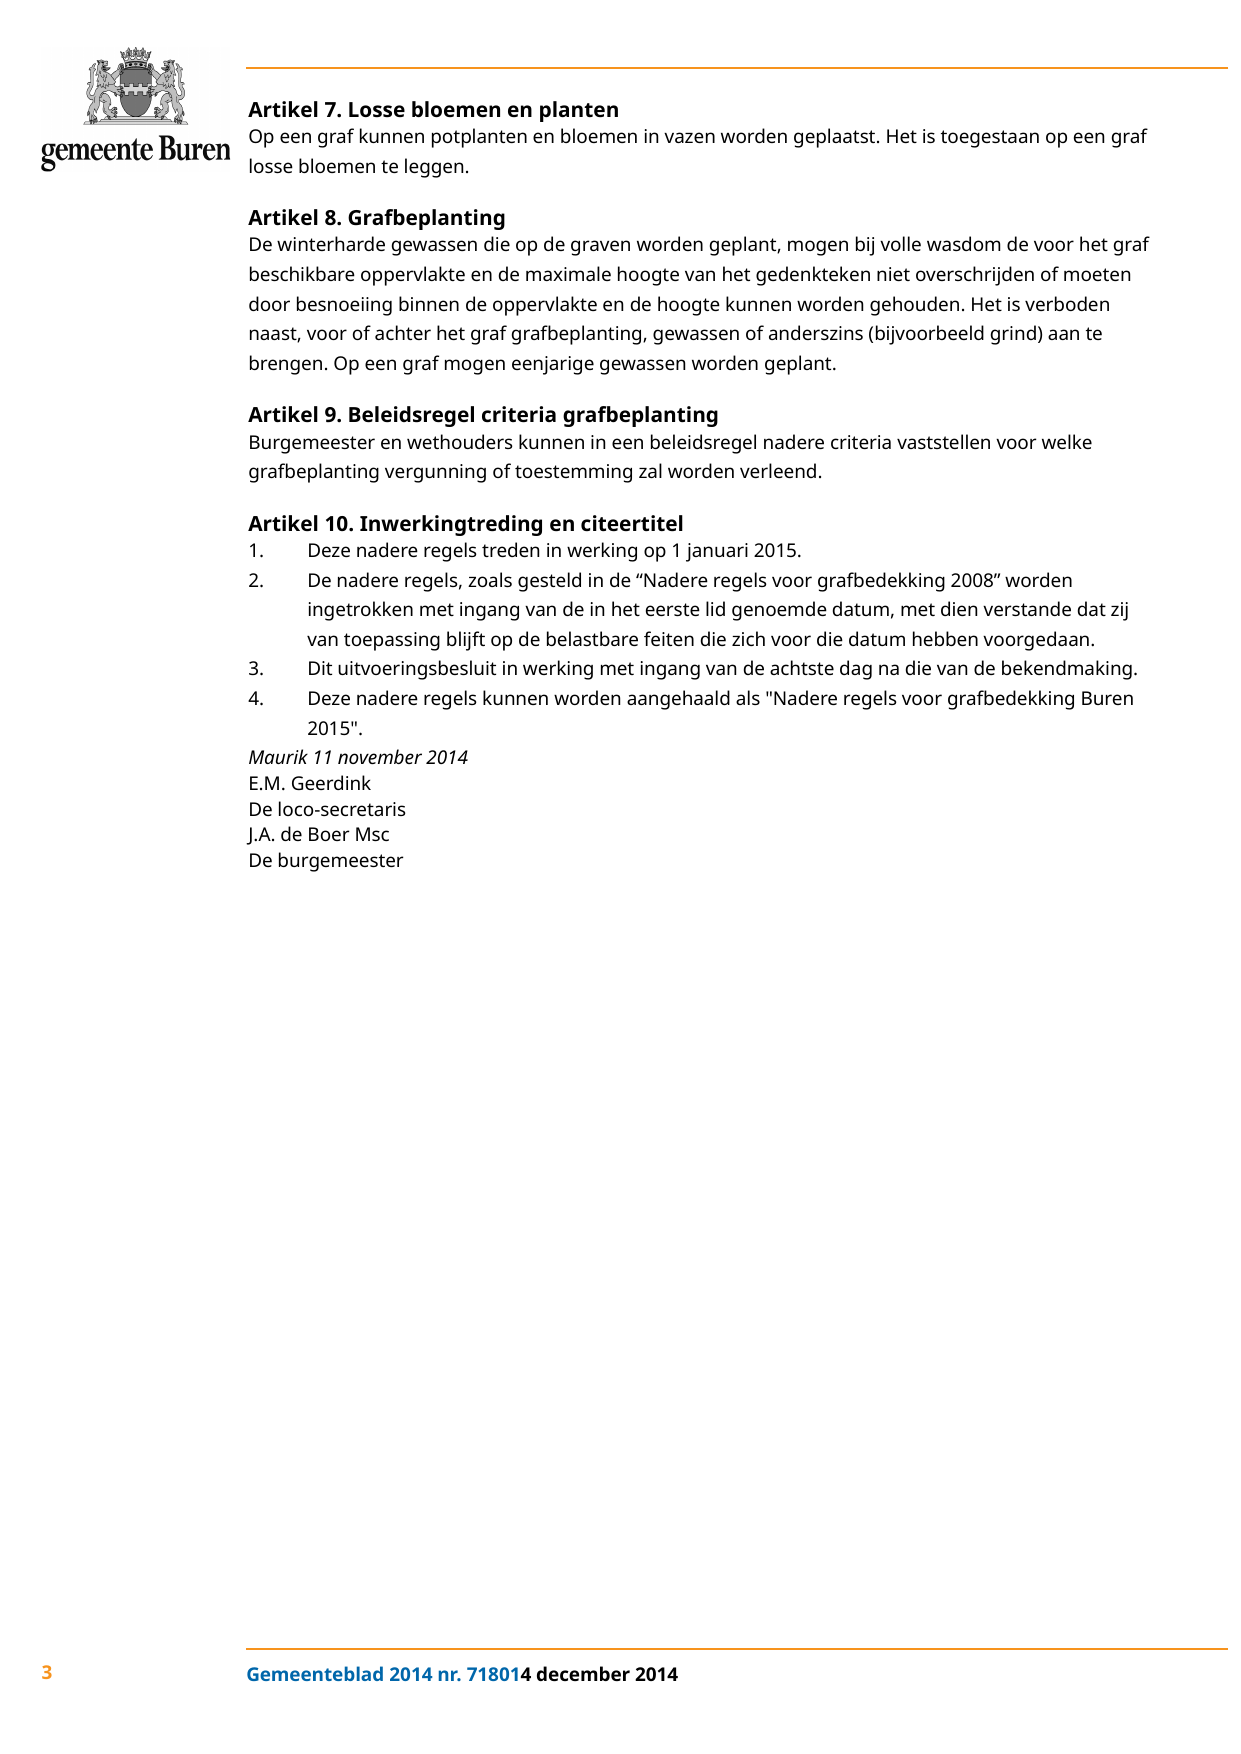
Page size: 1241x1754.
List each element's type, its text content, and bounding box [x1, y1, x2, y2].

list De nadere regels, zoals gesteld in de “Nadere regels voor grafbedekking 2008” worden ingetrokken met ingang van de in het eerste lid genoemde datum, met dien verstande dat zij van toepassing blijft op de belastbare feiten die zich voor die datum hebben voorgedaan. [248, 567, 1152, 652]
picture [41, 47, 231, 172]
text De loco-secretaris [248, 796, 1152, 822]
text Op een graf kunnen potplanten en bloemen in vazen worden geplaatst. Het is toegestaan op een graf losse bloemen te leggen. [248, 123, 1152, 178]
text Artikel 8. Grafbeplanting [248, 203, 1152, 232]
text De burgemeester [248, 847, 1152, 873]
text Burgemeester en wethouders kunnen in een beleidsregel nadere criteria vaststellen voor welke grafbeplanting vergunning of toestemming zal worden verleend. [248, 429, 1152, 484]
text Maurik 11 november 2014 [248, 744, 1152, 770]
text De winterharde gewassen die op de graven worden geplant, mogen bij volle wasdom de voor het graf beschikbare oppervlakte en de maximale hoogte van het gedenkteken niet overschrijden of moeten door besnoeiing binnen de oppervlakte en de hoogte kunnen worden gehouden. Het is verboden naast, voor of achter het graf grafbeplanting, gewassen of anderszins (bijvoorbeeld grind) aan te brengen. Op een graf mogen eenjarige gewassen worden geplant. [248, 232, 1152, 376]
text Artikel 10. Inwerkingtreding en citeertitel [248, 509, 1152, 537]
list Deze nadere regels kunnen worden aangehaald als "Nadere regels voor grafbedekking Buren 2015". [248, 685, 1152, 741]
text E.M. Geerdink [248, 770, 1152, 796]
text Artikel 9. Beleidsregel criteria grafbeplanting [248, 400, 1152, 429]
text Artikel 7. Losse bloemen en planten [248, 95, 1152, 123]
text J.A. de Boer Msc [248, 822, 1152, 847]
list Dit uitvoeringsbesluit in werking met ingang van de achtste dag na die van de bekendmaking. [248, 656, 1152, 681]
list Deze nadere regels treden in werking op 1 januari 2015. [248, 537, 1152, 563]
